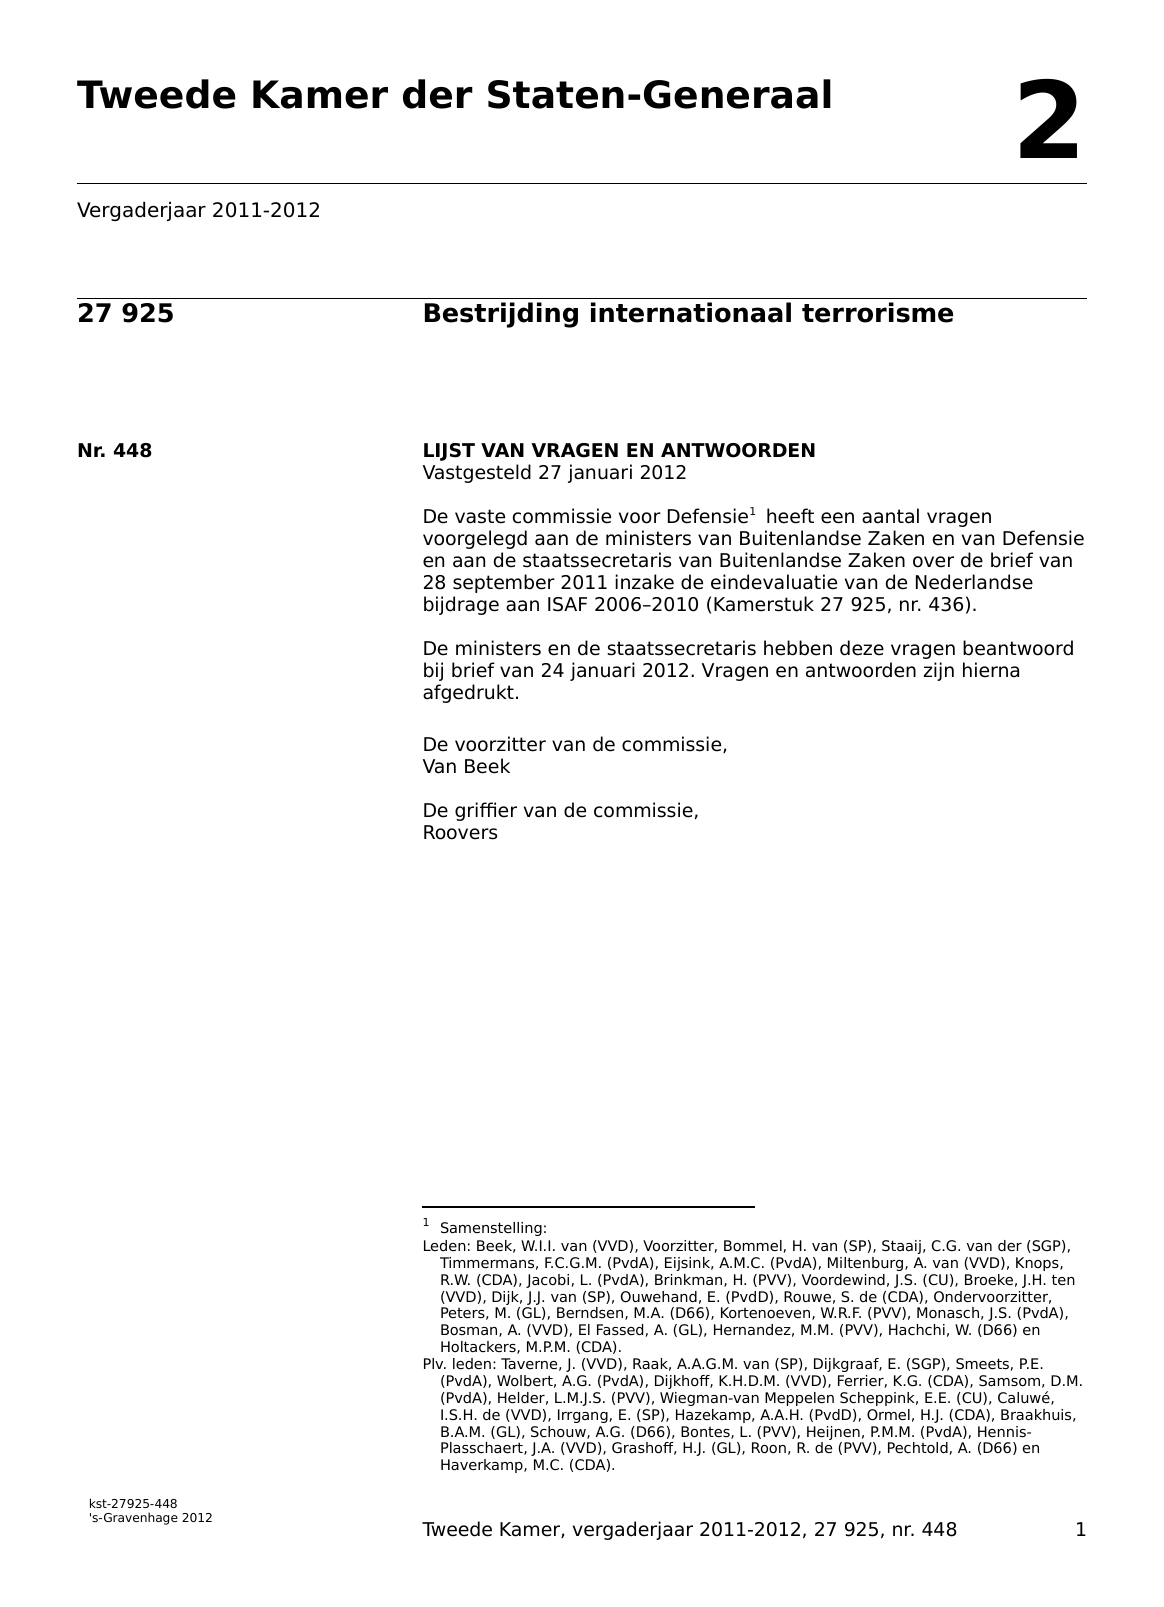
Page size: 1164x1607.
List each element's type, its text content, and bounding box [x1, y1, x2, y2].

text De vaste commissie voor Defensie heeft een aantal vragen voorgelegd aan de ministers van Buitenlandse Zaken en van Defensie en aan de staatssecretaris van Buitenlandse Zaken over de brief van 28 september 2011 inzake de eindevaluatie van de Nederlandse bijdrage aan ISAF 2006–2010 (Kamerstuk 27 925, nr. 436). [422, 506, 1087, 616]
text Samenstelling: [422, 1216, 1087, 1238]
subtitle 27 925 Bestrijding internationaal terrorisme [77, 299, 1087, 329]
text De griffier van de commissie, Roovers [422, 800, 1087, 844]
text De ministers en de staatssecretaris hebben deze vragen beantwoord bij brief van 24 januari 2012. Vragen en antwoorden zijn hierna afgedrukt. [422, 638, 1087, 704]
text Plv. leden: Taverne, J. (VVD), Raak, A.A.G.M. van (SP), Dijkgraaf, E. (SGP), Smeets, P.E. (PvdA), Wolbert, A.G. (PvdA), Dijkhoff, K.H.D.M. (VVD), Ferrier, K.G. (CDA), Samsom, D.M. (PvdA), Helder, L.M.J.S. (PVV), Wiegman-van Meppelen Scheppink, E.E. (CU), Caluwé, I.S.H. de (VVD), Irrgang, E. (SP), Hazekamp, A.A.H. (PvdD), Ormel, H.J. (CDA), Braakhuis, B.A.M. (GL), Schouw, A.G. (D66), Bontes, L. (PVV), Heijnen, P.M.M. (PvdA), Hennis-Plasschaert, J.A. (VVD), Grashoff, H.J. (GL), Roon, R. de (PVV), Pechtold, A. (D66) en Haverkamp, M.C. (CDA). [422, 1356, 1087, 1474]
table_header Tweede Kamer der Staten-Generaal [77, 59, 886, 183]
text De voorzitter van de commissie, Van Beek [422, 734, 1087, 778]
table_cell Vergaderjaar 2011-2012 [77, 184, 1087, 298]
subtitle Nr. 448 LIJST VAN VRAGEN EN ANTWOORDEN [77, 440, 1087, 462]
text 's-Gravenhage 2012 [88, 1511, 323, 1525]
table_header 2 [886, 59, 1087, 183]
text Leden: Beek, W.I.I. van (VVD), Voorzitter, Bommel, H. van (SP), Staaij, C.G. van der (SGP), Timmermans, F.C.G.M. (PvdA), Eijsink, A.M.C. (PvdA), Miltenburg, A. van (VVD), Knops, R.W. (CDA), Jacobi, L. (PvdA), Brinkman, H. (PVV), Voordewind, J.S. (CU), Broeke, J.H. ten (VVD), Dijk, J.J. van (SP), Ouwehand, E. (PvdD), Rouwe, S. de (CDA), Ondervoorzitter, Peters, M. (GL), Berndsen, M.A. (D66), Kortenoeven, W.R.F. (PVV), Monasch, J.S. (PvdA), Bosman, A. (VVD), El Fassed, A. (GL), Hernandez, M.M. (PVV), Hachchi, W. (D66) en Holtackers, M.P.M. (CDA). [422, 1238, 1087, 1356]
text kst-27925-448 [88, 1497, 323, 1511]
text Vastgesteld 27 januari 2012 [422, 462, 1087, 484]
